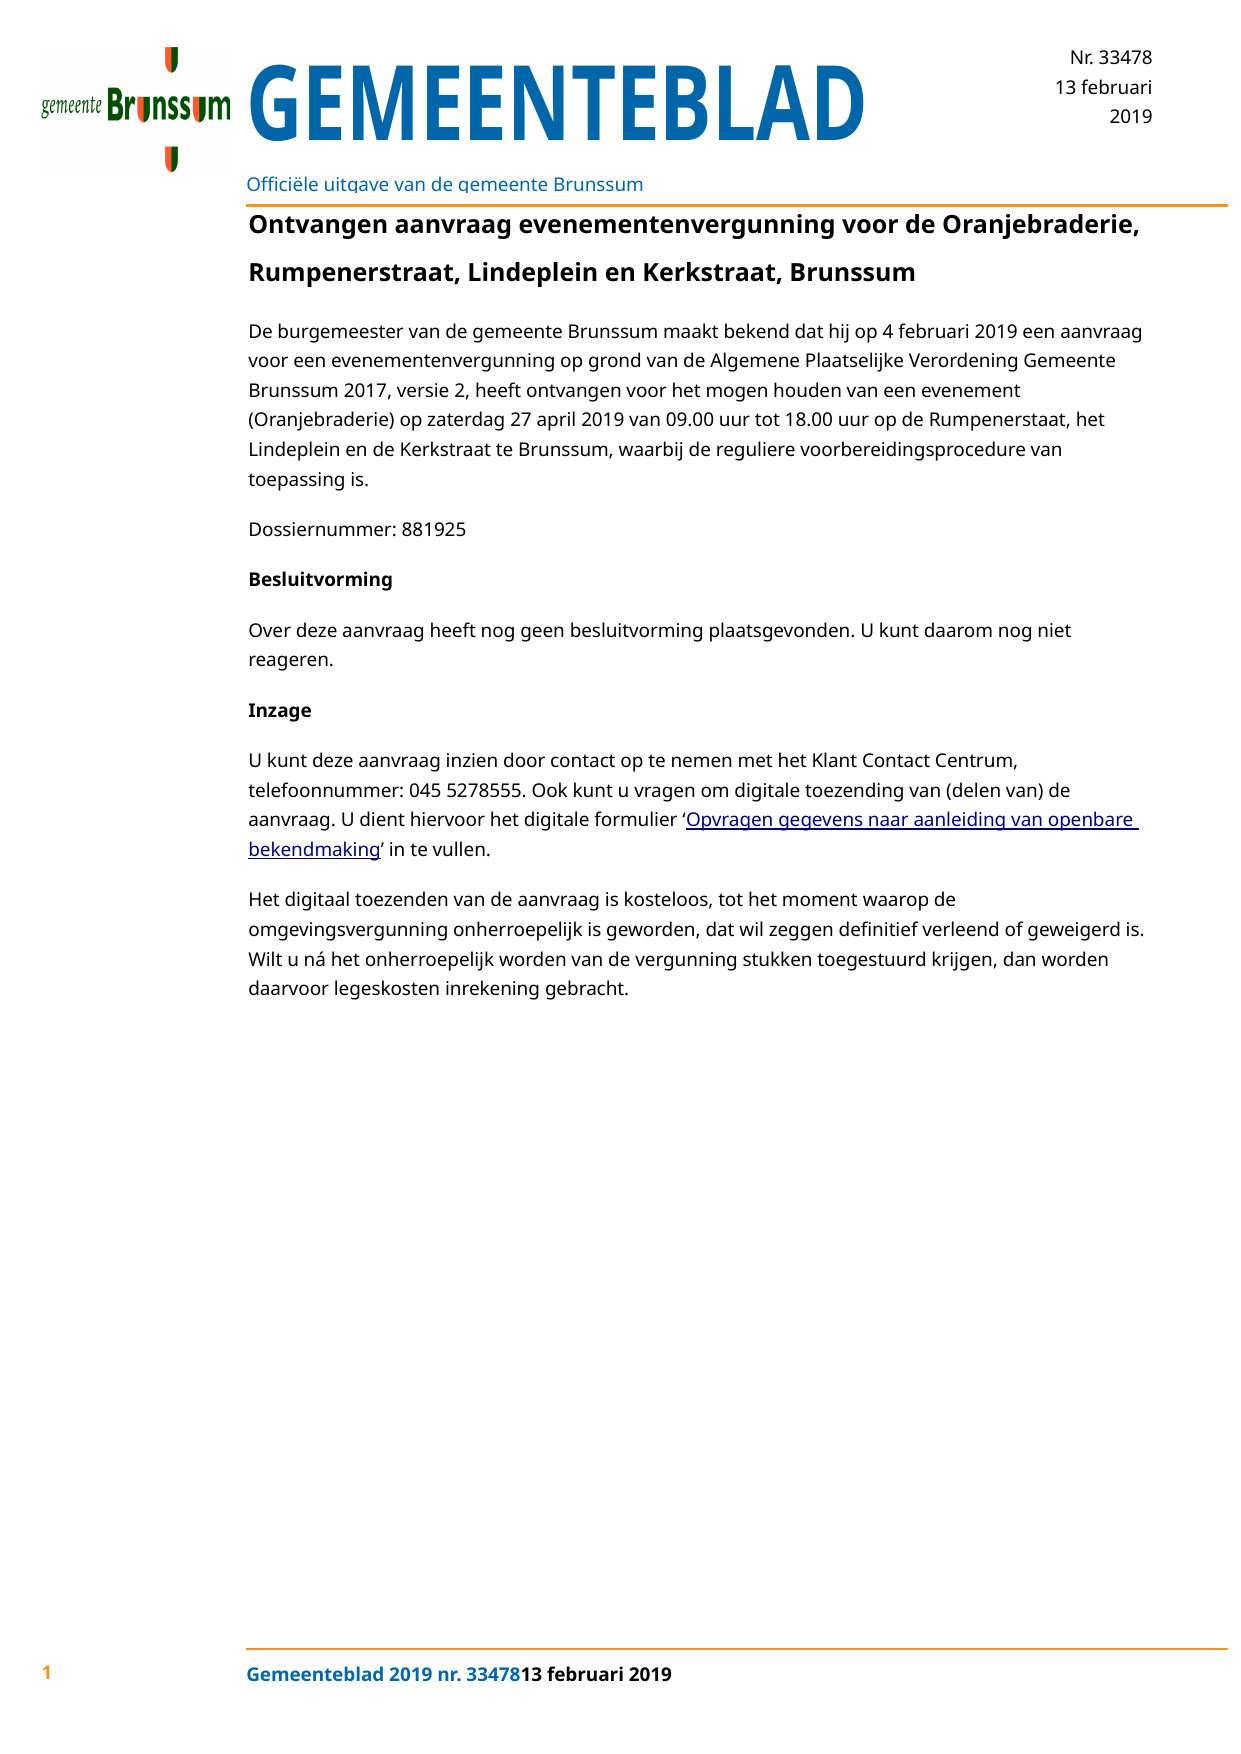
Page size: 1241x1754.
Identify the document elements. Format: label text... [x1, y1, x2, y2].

picture [41, 47, 231, 172]
text Inzage [248, 697, 1152, 723]
text Besluitvorming [248, 567, 1152, 592]
text Over deze aanvraag heeft nog geen besluitvorming plaatsgevonden. U kunt daarom nog niet reageren. [248, 617, 1152, 672]
text De burgemeester van de gemeente Brunssum maakt bekend dat hij op 4 februari 2019 een aanvraag voor een evenementenvergunning op grond van de Algemene Plaatselijke Verordening Gemeente Brunssum 2017, versie 2, heeft ontvangen voor het mogen houden van een evenement (Oranjebraderie) op zaterdag 27 april 2019 van 09.00 uur tot 18.00 uur op de Rumpenerstaat, het Lindeplein en de Kerkstraat te Brunssum, waarbij de reguliere voorbereidingsprocedure van toepassing is. [248, 318, 1152, 492]
text U kunt deze aanvraag inzien door contact op te nemen met het Klant Contact Centrum, telefoonnummer: 045 5278555. Ook kunt u vragen om digitale toezending van (delen van) de aanvraag. U dient hiervoor het digitale formulier ‘Opvragen gegevens naar aanleiding van openbare bekendmaking’ in te vullen. [248, 747, 1152, 862]
text Ontvangen aanvraag evenementenvergunning voor de Oranjebraderie, Rumpenerstraat, Lindeplein en Kerkstraat, Brunssum [248, 207, 1152, 288]
text Het digitaal toezenden van de aanvraag is kosteloos, tot het moment waarop de omgevingsvergunning onherroepelijk is geworden, dat wil zeggen definitief verleend of geweigerd is. Wilt u ná het onherroepelijk worden van de vergunning stukken toegestuurd krijgen, dan worden daarvoor legeskosten inrekening gebracht. [248, 887, 1152, 1001]
text Dossiernummer: 881925 [248, 516, 1152, 542]
